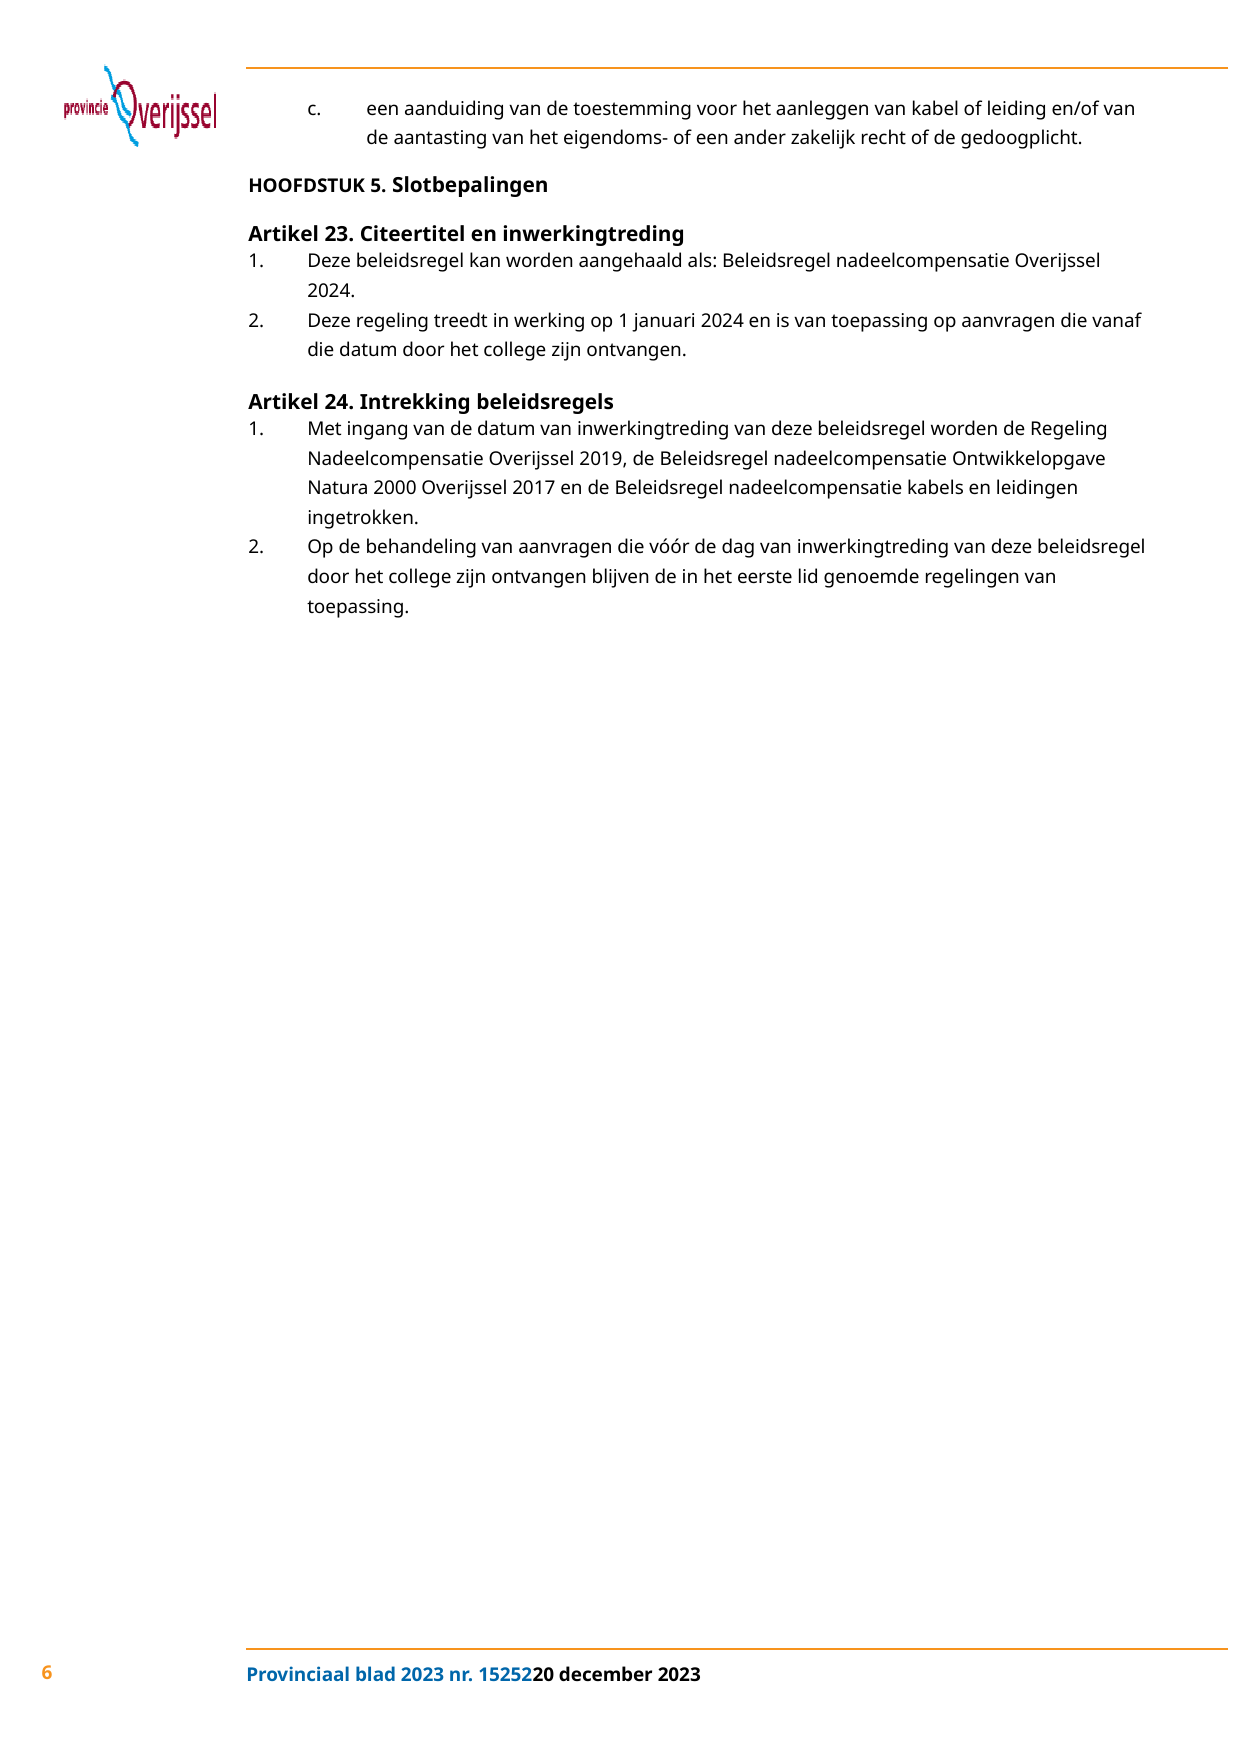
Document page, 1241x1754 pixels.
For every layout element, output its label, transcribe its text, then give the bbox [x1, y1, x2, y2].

picture [41, 47, 231, 172]
list een aanduiding van de toestemming voor het aanleggen van kabel of leiding en/of van de aantasting van het eigendoms- of een ander zakelijk recht of de gedoogplicht. [307, 95, 1152, 150]
list Met ingang van de datum van inwerkingtreding van deze beleidsregel worden de Regeling Nadeelcompensatie Overijssel 2019, de Beleidsregel nadeelcompensatie Ontwikkelopgave Natura 2000 Overijssel 2017 en de Beleidsregel nadeelcompensatie kabels en leidingen ingetrokken. [248, 415, 1152, 530]
text Artikel 23. Citeertitel en inwerkingtreding [248, 219, 1152, 248]
text HOOFDSTUK 5. Slotbepalingen [248, 170, 1152, 198]
list Deze beleidsregel kan worden aangehaald als: Beleidsregel nadeelcompensatie Overijssel 2024. [248, 248, 1152, 303]
list Deze regeling treedt in werking op 1 januari 2024 en is van toepassing op aanvragen die vanaf die datum door het college zijn ontvangen. [248, 307, 1152, 362]
text Artikel 24. Intrekking beleidsregels [248, 387, 1152, 415]
list Op de behandeling van aanvragen die vóór de dag van inwerkingtreding van deze beleidsregel door het college zijn ontvangen blijven de in het eerste lid genoemde regelingen van toepassing. [248, 534, 1152, 618]
